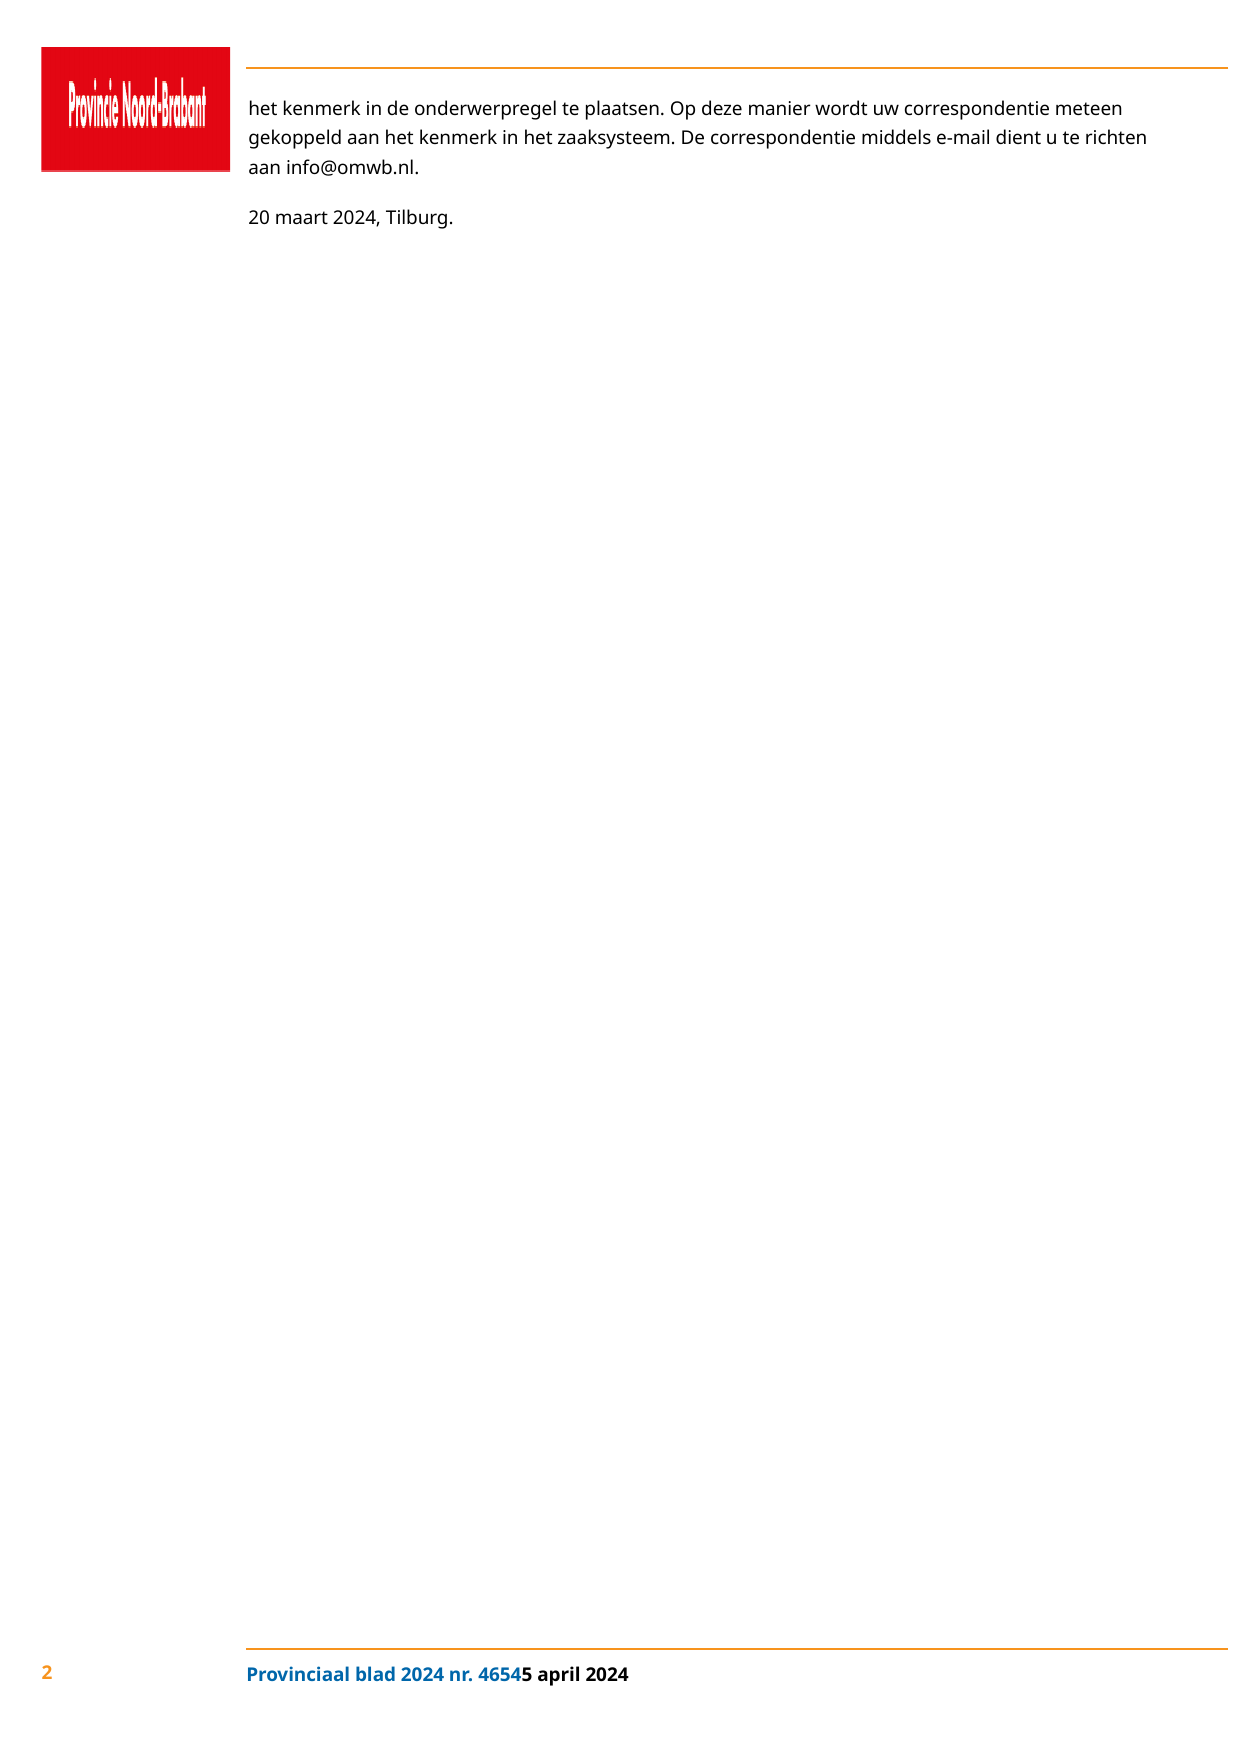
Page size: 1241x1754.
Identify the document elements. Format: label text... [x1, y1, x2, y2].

picture [41, 47, 231, 172]
text het kenmerk in de onderwerpregel te plaatsen. Op deze manier wordt uw correspondentie meteen gekoppeld aan het kenmerk in het zaaksysteem. De correspondentie middels e-mail dient u te richten aan info@omwb.nl. [248, 95, 1152, 180]
text 20 maart 2024, Tilburg. [248, 204, 1152, 230]
